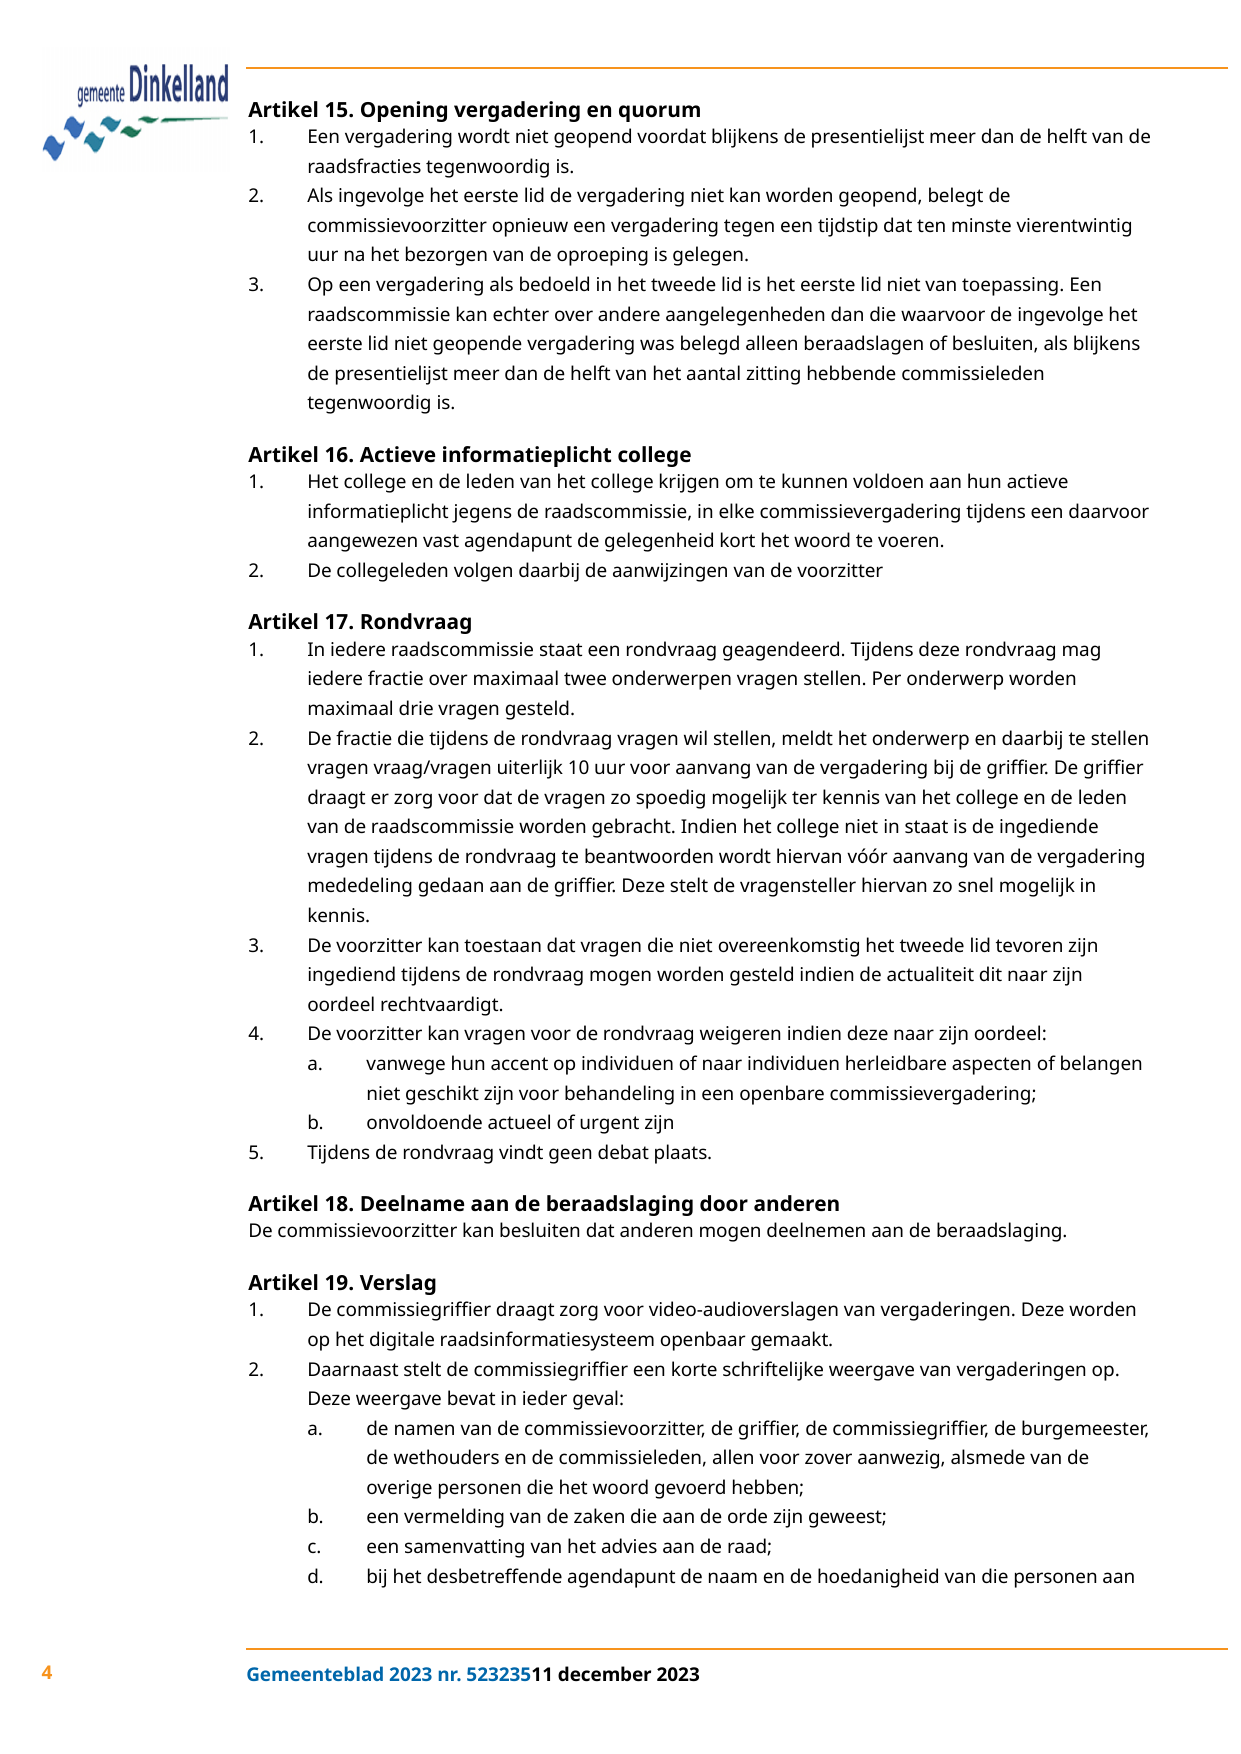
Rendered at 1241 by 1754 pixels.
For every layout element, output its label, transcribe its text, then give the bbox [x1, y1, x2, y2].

list bij het desbetreffende agendapunt de naam en de hoedanigheid van die personen aan [307, 1563, 1152, 1588]
list De collegeleden volgen daarbij de aanwijzingen van de voorzitter [248, 557, 1152, 583]
list In iedere raadscommissie staat een rondvraag geagendeerd. Tijdens deze rondvraag mag iedere fractie over maximaal twee onderwerpen vragen stellen. Per onderwerp worden maximaal drie vragen gesteld. [248, 636, 1152, 721]
list De fractie die tijdens de rondvraag vragen wil stellen, meldt het onderwerp en daarbij te stellen vragen vraag/vragen uiterlijk 10 uur voor aanvang van de vergadering bij de griffier. De griffier draagt er zorg voor dat de vragen zo spoedig mogelijk ter kennis van het college en de leden van de raadscommissie worden gebracht. Indien het college niet in staat is de ingediende vragen tijdens de rondvraag te beantwoorden wordt hiervan vóór aanvang van de vergadering mededeling gedaan aan de griffier. Deze stelt de vragensteller hiervan zo snel mogelijk in kennis. [248, 725, 1152, 928]
list De voorzitter kan vragen voor de rondvraag weigeren indien deze naar zijn oordeel: [248, 1021, 1152, 1046]
text Artikel 19. Verslag [248, 1268, 1152, 1297]
list Daarnaast stelt de commissiegriffier een korte schriftelijke weergave van vergaderingen op. Deze weergave bevat in ieder geval: [248, 1356, 1152, 1411]
text Artikel 15. Opening vergadering en quorum [248, 95, 1152, 123]
picture [41, 47, 231, 172]
text Artikel 18. Deelname aan de beraadslaging door anderen [248, 1189, 1152, 1218]
text Artikel 17. Rondvraag [248, 607, 1152, 636]
list Tijdens de rondvraag vindt geen debat plaats. [248, 1139, 1152, 1164]
list onvoldoende actueel of urgent zijn [307, 1109, 1152, 1135]
text Artikel 16. Actieve informatieplicht college [248, 440, 1152, 468]
list Een vergadering wordt niet geopend voordat blijkens de presentielijst meer dan de helft van de raadsfracties tegenwoordig is. [248, 123, 1152, 178]
list Als ingevolge het eerste lid de vergadering niet kan worden geopend, belegt de commissievoorzitter opnieuw een vergadering tegen een tijdstip dat ten minste vierentwintig uur na het bezorgen van de oproeping is gelegen. [248, 182, 1152, 267]
list Het college en de leden van het college krijgen om te kunnen voldoen aan hun actieve informatieplicht jegens de raadscommissie, in elke commissievergadering tijdens een daarvoor aangewezen vast agendapunt de gelegenheid kort het woord te voeren. [248, 468, 1152, 553]
text De commissievoorzitter kan besluiten dat anderen mogen deelnemen aan de beraadslaging. [248, 1218, 1152, 1243]
list De voorzitter kan toestaan dat vragen die niet overeenkomstig het tweede lid tevoren zijn ingediend tijdens de rondvraag mogen worden gesteld indien de actualiteit dit naar zijn oordeel rechtvaardigt. [248, 932, 1152, 1017]
list Op een vergadering als bedoeld in het tweede lid is het eerste lid niet van toepassing. Een raadscommissie kan echter over andere aangelegenheden dan die waarvoor de ingevolge het eerste lid niet geopende vergadering was belegd alleen beraadslagen of besluiten, als blijkens de presentielijst meer dan de helft van het aantal zitting hebbende commissieleden tegenwoordig is. [248, 271, 1152, 415]
list een vermelding van de zaken die aan de orde zijn geweest; [307, 1504, 1152, 1529]
list een samenvatting van het advies aan de raad; [307, 1533, 1152, 1559]
list De commissiegriffier draagt zorg voor video-audioverslagen van vergaderingen. Deze worden op het digitale raadsinformatiesysteem openbaar gemaakt. [248, 1297, 1152, 1352]
list vanwege hun accent op individuen of naar individuen herleidbare aspecten of belangen niet geschikt zijn voor behandeling in een openbare commissievergadering; [307, 1050, 1152, 1105]
list de namen van de commissievoorzitter, de griffier, de commissiegriffier, de burgemeester, de wethouders en de commissieleden, allen voor zover aanwezig, alsmede van de overige personen die het woord gevoerd hebben; [307, 1415, 1152, 1500]
